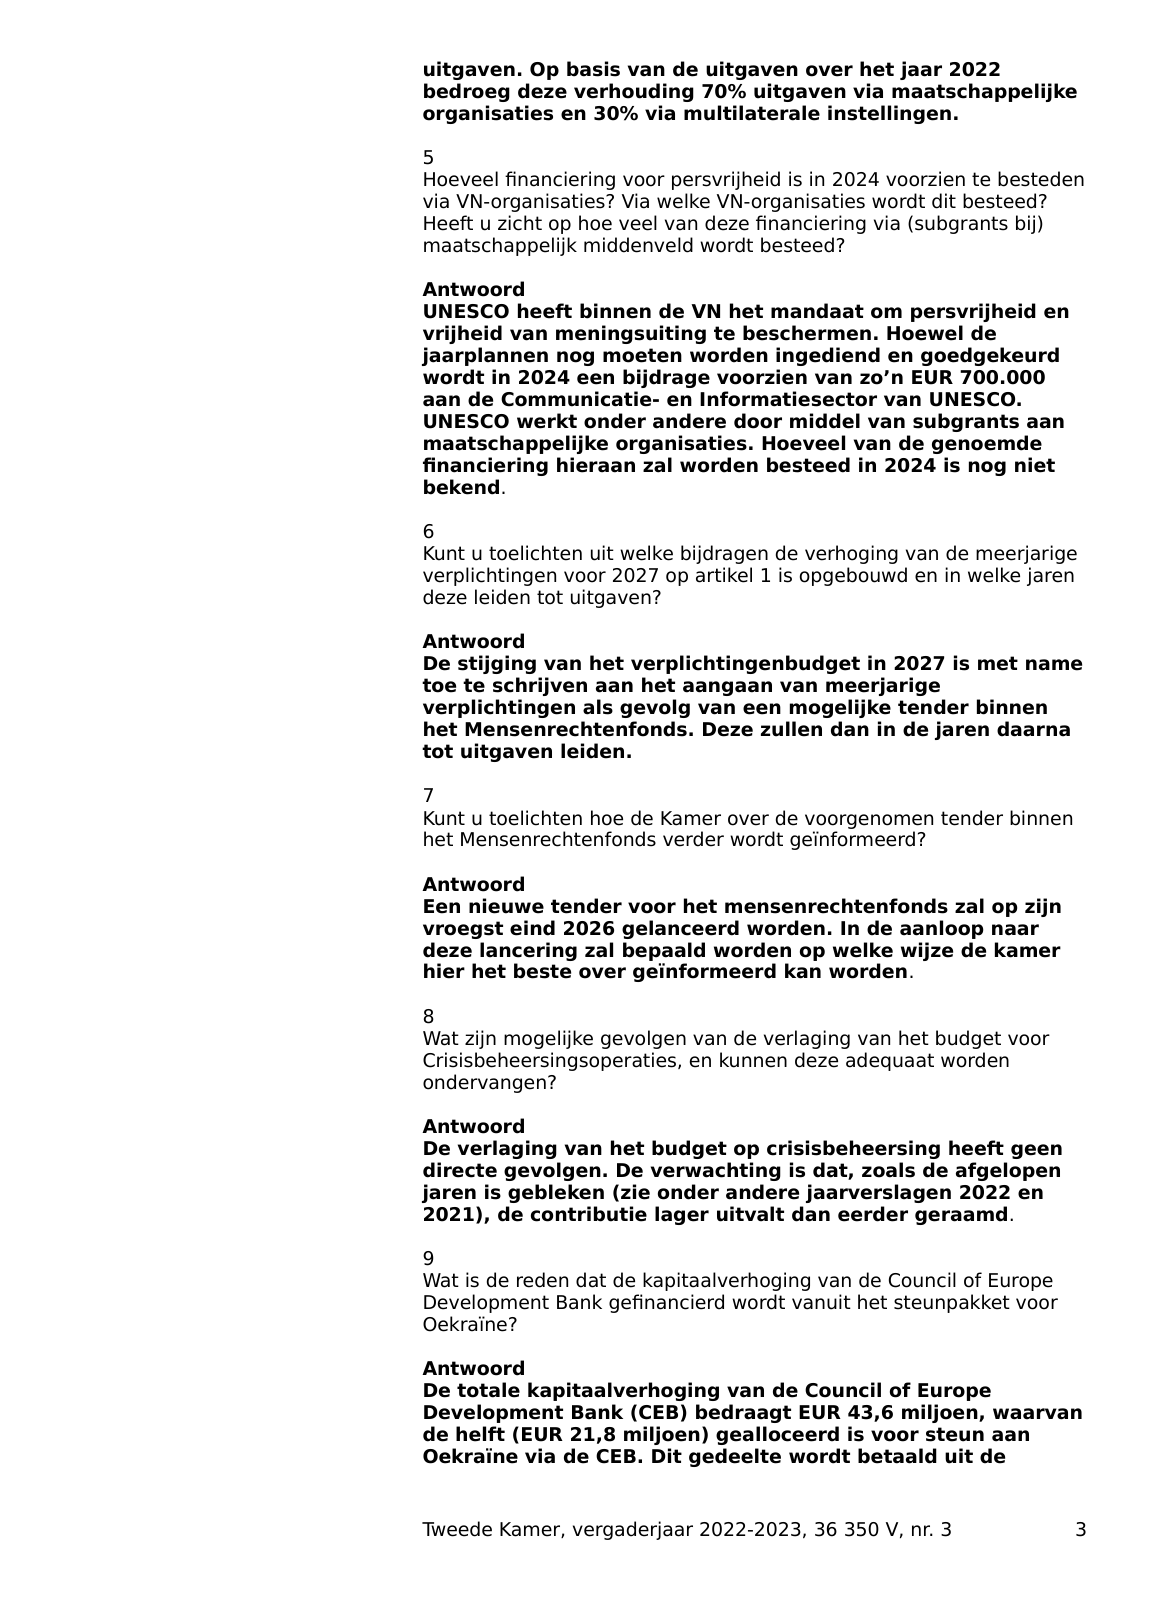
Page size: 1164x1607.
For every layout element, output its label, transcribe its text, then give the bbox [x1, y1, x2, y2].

text Antwoord [422, 1116, 1087, 1138]
text 9 [422, 1248, 1087, 1270]
text UNESCO heeft binnen de VN het mandaat om persvrijheid en vrijheid van meningsuiting te beschermen. Hoewel de jaarplannen nog moeten worden ingediend en goedgekeurd wordt in 2024 een bijdrage voorzien van zo’n EUR 700.000 aan de Communicatie- en Informatiesector van UNESCO. UNESCO werkt onder andere door middel van subgrants aan maatschappelijke organisaties. Hoeveel van de genoemde financiering hieraan zal worden besteed in 2024 is nog niet bekend. [422, 301, 1087, 499]
text Antwoord [422, 279, 1087, 301]
text 7 [422, 785, 1087, 807]
text De totale kapitaalverhoging van de Council of Europe Development Bank (CEB) bedraagt EUR 43,6 miljoen, waarvan de helft (EUR 21,8 miljoen) gealloceerd is voor steun aan Oekraïne via de CEB. Dit gedeelte wordt betaald uit de [422, 1380, 1087, 1468]
text 6 [422, 521, 1087, 543]
text Hoeveel financiering voor persvrijheid is in 2024 voorzien te besteden via VN-organisaties? Via welke VN-organisaties wordt dit besteed? Heeft u zicht op hoe veel van deze financiering via (subgrants bij) maatschappelijk middenveld wordt besteed? [422, 169, 1087, 257]
text 5 [422, 147, 1087, 169]
text Antwoord [422, 631, 1087, 653]
text Antwoord [422, 873, 1087, 896]
text Antwoord [422, 1358, 1087, 1380]
text Wat is de reden dat de kapitaalverhoging van de Council of Europe Development Bank gefinancierd wordt vanuit het steunpakket voor Oekraïne? [422, 1270, 1087, 1336]
text uitgaven. Op basis van de uitgaven over het jaar 2022 bedroeg deze verhouding 70% uitgaven via maatschappelijke organisaties en 30% via multilaterale instellingen. [422, 59, 1087, 125]
text Een nieuwe tender voor het mensenrechtenfonds zal op zijn vroegst eind 2026 gelanceerd worden. In de aanloop naar deze lancering zal bepaald worden op welke wijze de kamer hier het beste over geïnformeerd kan worden. [422, 896, 1087, 983]
text Wat zijn mogelijke gevolgen van de verlaging van het budget voor Crisisbeheersingsoperaties, en kunnen deze adequaat worden ondervangen? [422, 1028, 1087, 1093]
text Kunt u toelichten hoe de Kamer over de voorgenomen tender binnen het Mensenrechtenfonds verder wordt geïnformeerd? [422, 807, 1087, 851]
text De verlaging van het budget op crisisbeheersing heeft geen directe gevolgen. De verwachting is dat, zoals de afgelopen jaren is gebleken (zie onder andere jaarverslagen 2022 en 2021), de contributie lager uitvalt dan eerder geraamd. [422, 1138, 1087, 1226]
text Kunt u toelichten uit welke bijdragen de verhoging van de meerjarige verplichtingen voor 2027 op artikel 1 is opgebouwd en in welke jaren deze leiden tot uitgaven? [422, 543, 1087, 609]
text De stijging van het verplichtingenbudget in 2027 is met name toe te schrijven aan het aangaan van meerjarige verplichtingen als gevolg van een mogelijke tender binnen het Mensenrechtenfonds. Deze zullen dan in de jaren daarna tot uitgaven leiden. [422, 653, 1087, 763]
text 8 [422, 1006, 1087, 1028]
